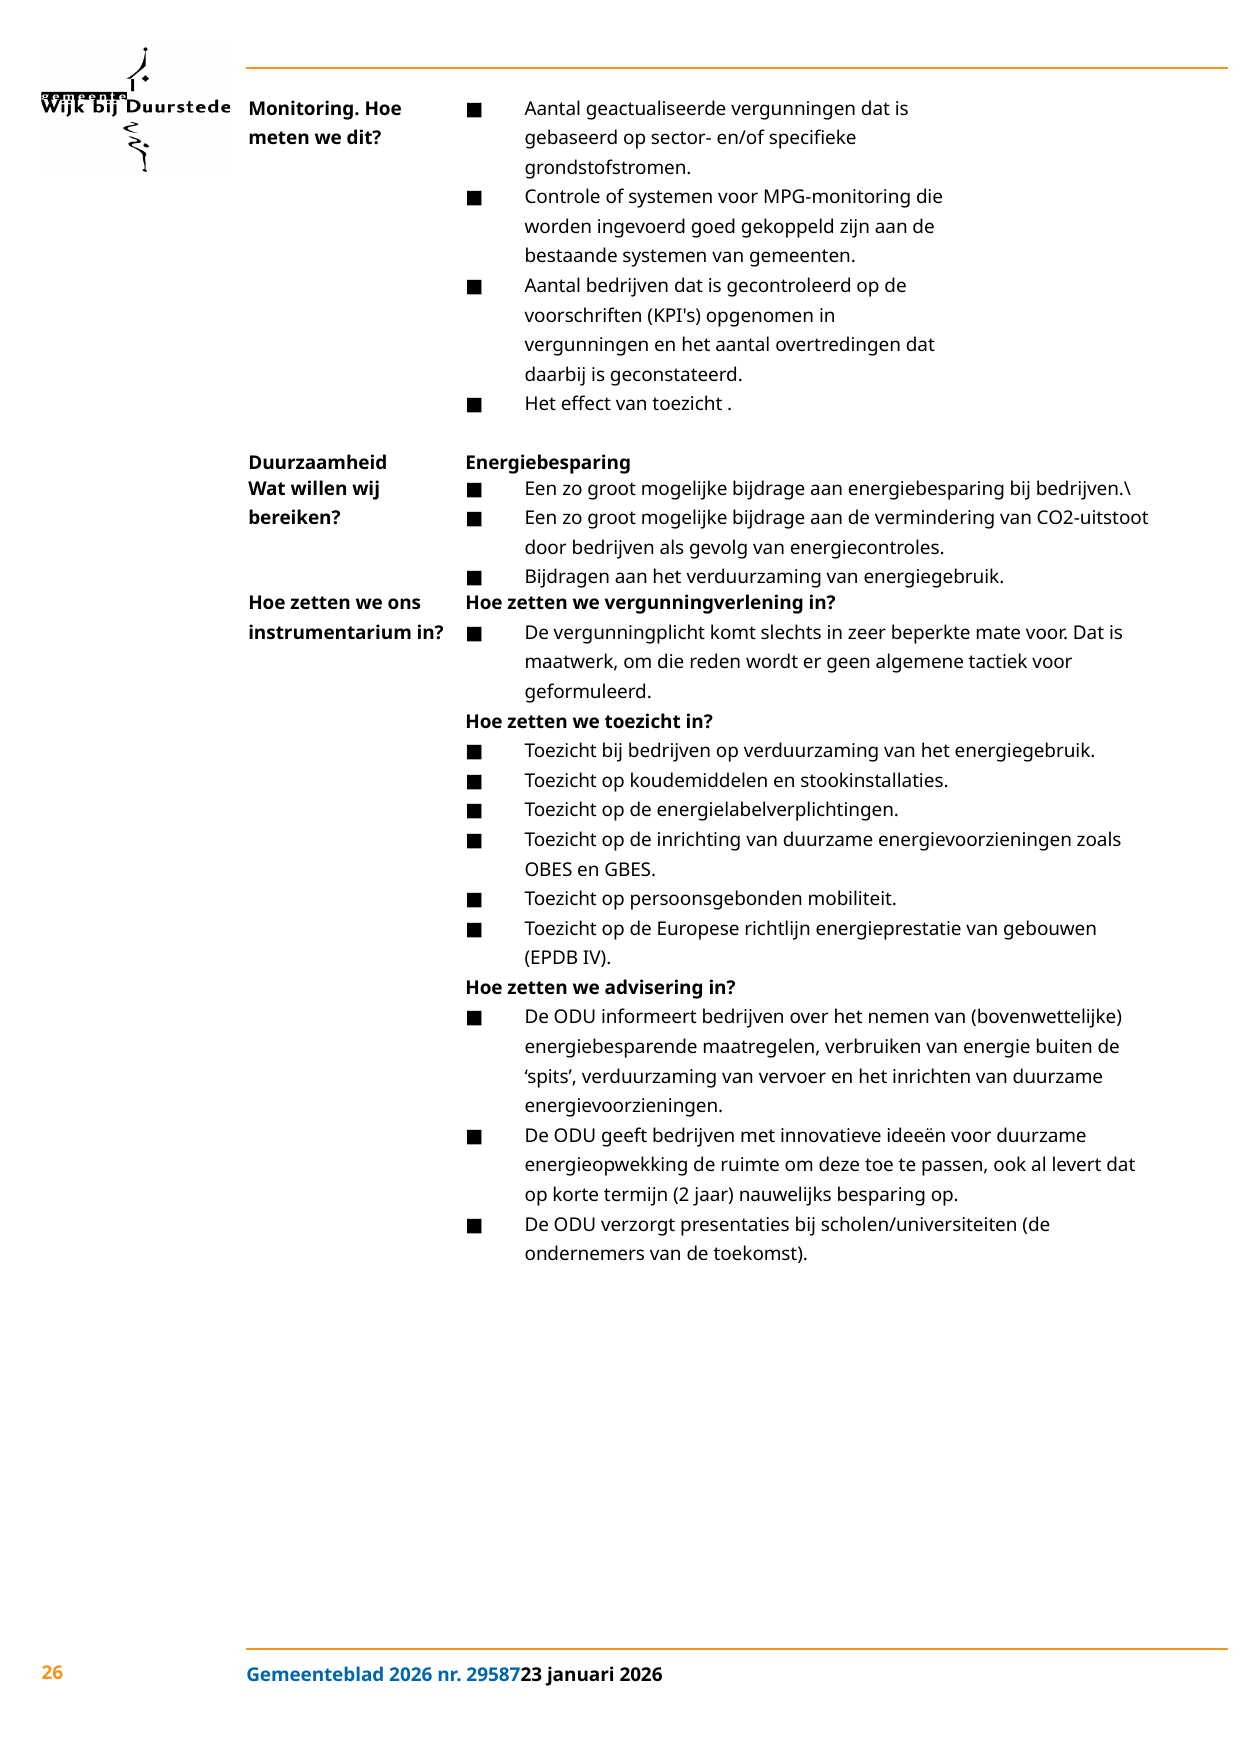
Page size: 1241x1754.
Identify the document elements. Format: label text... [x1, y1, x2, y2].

picture [41, 47, 231, 172]
table_cell Wat willen wij bereiken? [248, 475, 465, 589]
table_cell Monitoring. Hoe meten we dit? [248, 95, 465, 416]
table_cell Aantal geactualiseerde vergunningen dat is gebaseerd op sector- en/of specifieke grondstofstromen. Controle of systemen voor MPG-monitoring die worden ingevoerd goed gekoppeld zijn aan de bestaande systemen van gemeenten. Aantal bedrijven dat is gecontroleerd op de voorschriften (KPI's) opgenomen in vergunningen en het aantal overtredingen dat daarbij is geconstateerd. Het effect van toezicht . [465, 95, 952, 416]
table_cell Een zo groot mogelijke bijdrage aan energiebesparing bij bedrijven.\ Een zo groot mogelijke bijdrage aan de vermindering van CO2-uitstoot door bedrijven als gevolg van energiecontroles. Bijdragen aan het verduurzaming van energiegebruik. [465, 475, 1152, 589]
table_cell Hoe zetten we vergunningverlening in? De vergunningplicht komt slechts in zeer beperkte mate voor. Dat is maatwerk, om die reden wordt er geen algemene tactiek voor geformuleerd. Hoe zetten we toezicht in? Toezicht bij bedrijven op verduurzaming van het energiegebruik. Toezicht op koudemiddelen en stookinstallaties. Toezicht op de energielabelverplichtingen. Toezicht op de inrichting van duurzame energievoorzieningen zoals OBES en GBES. Toezicht op persoonsgebonden mobiliteit. Toezicht op de Europese richtlijn energieprestatie van gebouwen (EPDB IV). Hoe zetten we advisering in? De ODU informeert bedrijven over het nemen van (bovenwettelijke) energiebesparende maatregelen, verbruiken van energie buiten de ‘spits’, verduurzaming van vervoer en het inrichten van duurzame energievoorzieningen. De ODU geeft bedrijven met innovatieve ideeën voor duurzame energieopwekking de ruimte om deze toe te passen, ook al levert dat op korte termijn (2 jaar) nauwelijks besparing op. De ODU verzorgt presentaties bij scholen/universiteiten (de ondernemers van de toekomst). [465, 590, 1152, 1266]
table_header Duurzaamheid [248, 449, 465, 475]
table_header Energiebesparing [465, 449, 1152, 475]
table_cell Hoe zetten we ons instrumentarium in? [248, 590, 465, 1266]
